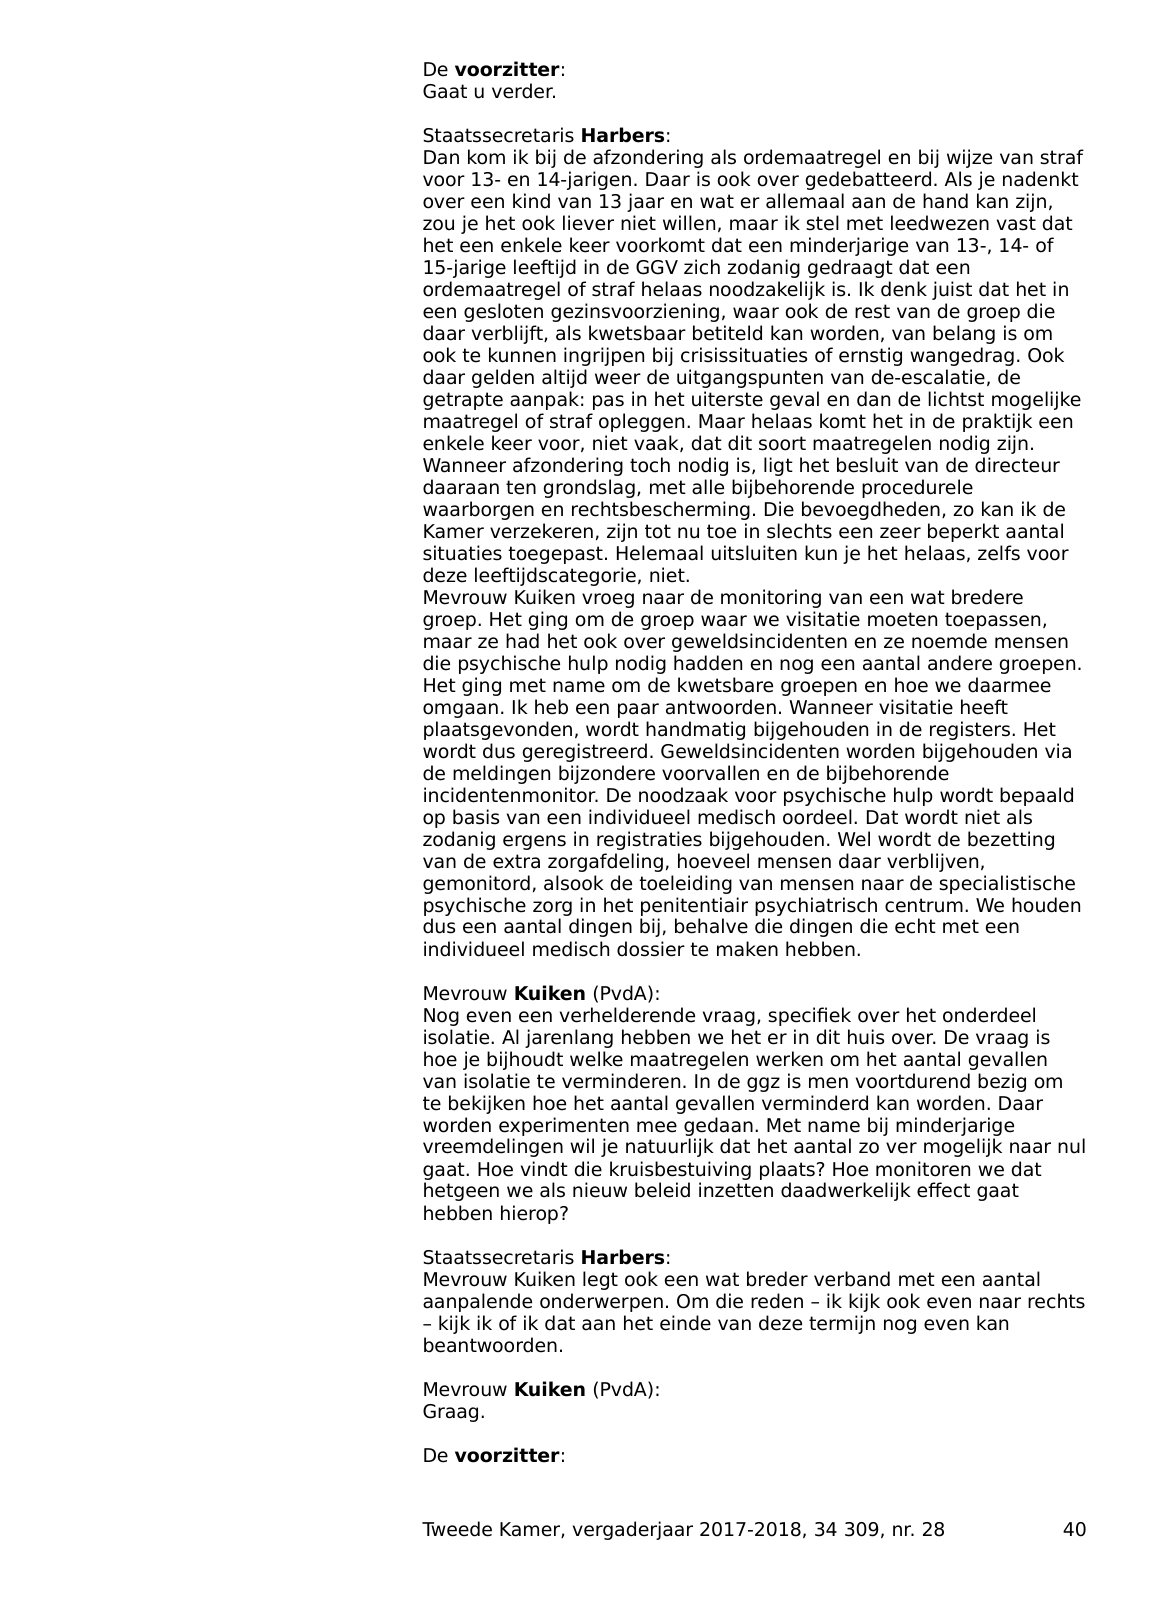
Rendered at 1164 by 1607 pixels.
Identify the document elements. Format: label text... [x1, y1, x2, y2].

text Mevrouw Kuiken vroeg naar de monitoring van een wat bredere groep. Het ging om de groep waar we visitatie moeten toepassen, maar ze had het ook over geweldsincidenten en ze noemde mensen die psychische hulp nodig hadden en nog een aantal andere groepen. Het ging met name om de kwetsbare groepen en hoe we daarmee omgaan. Ik heb een paar antwoorden. Wanneer visitatie heeft plaatsgevonden, wordt handmatig bijgehouden in de registers. Het wordt dus geregistreerd. Geweldsincidenten worden bijgehouden via de meldingen bijzondere voorvallen en de bijbehorende incidentenmonitor. De noodzaak voor psychische hulp wordt bepaald op basis van een individueel medisch oordeel. Dat wordt niet als zodanig ergens in registraties bijgehouden. Wel wordt de bezetting van de extra zorgafdeling, hoeveel mensen daar verblijven, gemonitord, alsook de toeleiding van mensen naar de specialistische psychische zorg in het penitentiair psychiatrisch centrum. We houden dus een aantal dingen bij, behalve die dingen die echt met een individueel medisch dossier te maken hebben. [422, 587, 1087, 960]
text De voorzitter: [422, 59, 1087, 81]
text Staatssecretaris Harbers: [422, 1247, 1087, 1268]
text Gaat u verder. [422, 81, 1087, 103]
text Mevrouw Kuiken legt ook een wat breder verband met een aantal aanpalende onderwerpen. Om die reden – ik kijk ook even naar rechts – kijk ik of ik dat aan het einde van deze termijn nog even kan beantwoorden. [422, 1268, 1087, 1356]
text Graag. [422, 1401, 1087, 1423]
text Mevrouw Kuiken (PvdA): [422, 983, 1087, 1004]
text Nog even een verhelderende vraag, specifiek over het onderdeel isolatie. Al jarenlang hebben we het er in dit huis over. De vraag is hoe je bijhoudt welke maatregelen werken om het aantal gevallen van isolatie te verminderen. In de ggz is men voortdurend bezig om te bekijken hoe het aantal gevallen verminderd kan worden. Daar worden experimenten mee gedaan. Met name bij minderjarige vreemdelingen wil je natuurlijk dat het aantal zo ver mogelijk naar nul gaat. Hoe vindt die kruisbestuiving plaats? Hoe monitoren we dat hetgeen we als nieuw beleid inzetten daadwerkelijk effect gaat hebben hierop? [422, 1004, 1087, 1224]
text De voorzitter: [422, 1445, 1087, 1467]
text Staatssecretaris Harbers: [422, 125, 1087, 147]
text Wanneer afzondering toch nodig is, ligt het besluit van de directeur daaraan ten grondslag, met alle bijbehorende procedurele waarborgen en rechtsbescherming. Die bevoegdheden, zo kan ik de Kamer verzekeren, zijn tot nu toe in slechts een zeer beperkt aantal situaties toegepast. Helemaal uitsluiten kun je het helaas, zelfs voor deze leeftijdscategorie, niet. [422, 455, 1087, 587]
text Dan kom ik bij de afzondering als ordemaatregel en bij wijze van straf voor 13- en 14-jarigen. Daar is ook over gedebatteerd. Als je nadenkt over een kind van 13 jaar en wat er allemaal aan de hand kan zijn, zou je het ook liever niet willen, maar ik stel met leedwezen vast dat het een enkele keer voorkomt dat een minderjarige van 13-, 14- of 15-jarige leeftijd in de GGV zich zodanig gedraagt dat een ordemaatregel of straf helaas noodzakelijk is. Ik denk juist dat het in een gesloten gezinsvoorziening, waar ook de rest van de groep die daar verblijft, als kwetsbaar betiteld kan worden, van belang is om ook te kunnen ingrijpen bij crisissituaties of ernstig wangedrag. Ook daar gelden altijd weer de uitgangspunten van de-escalatie, de getrapte aanpak: pas in het uiterste geval en dan de lichtst mogelijke maatregel of straf opleggen. Maar helaas komt het in de praktijk een enkele keer voor, niet vaak, dat dit soort maatregelen nodig zijn. [422, 147, 1087, 455]
text Mevrouw Kuiken (PvdA): [422, 1379, 1087, 1401]
